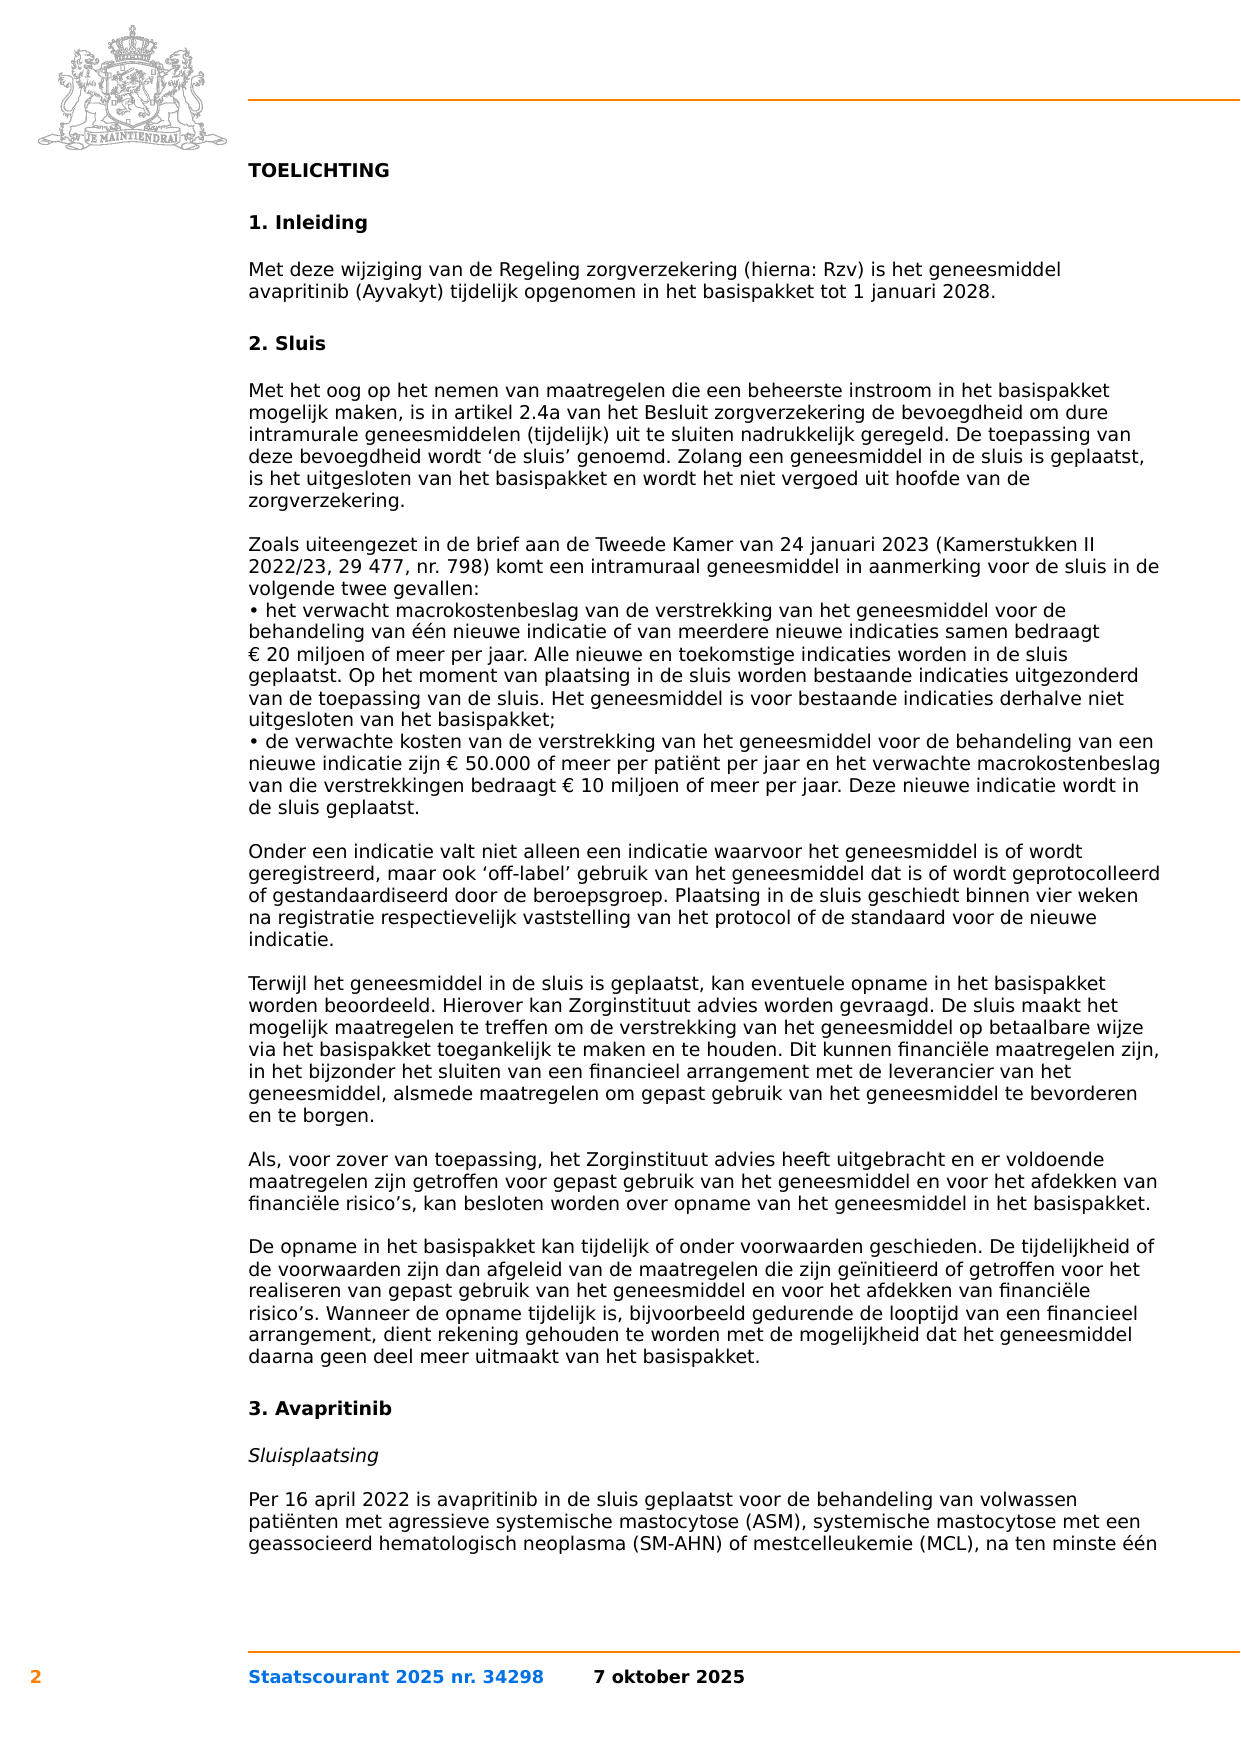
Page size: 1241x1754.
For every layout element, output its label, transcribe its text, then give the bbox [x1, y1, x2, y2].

text • de verwachte kosten van de verstrekking van het geneesmiddel voor de behandeling van een nieuwe indicatie zijn € 50.000 of meer per patiënt per jaar en het verwachte macrokostenbeslag van die verstrekkingen bedraagt € 10 miljoen of meer per jaar. Deze nieuwe indicatie wordt in de sluis geplaatst. [248, 731, 1163, 819]
text Zoals uiteengezet in de brief aan de Tweede Kamer van 24 januari 2023 (Kamerstukken II 2022/23, 29 477, nr. 798) komt een intramuraal geneesmiddel in aanmerking voor de sluis in de volgende twee gevallen: [248, 533, 1163, 599]
text De opname in het basispakket kan tijdelijk of onder voorwaarden geschieden. De tijdelijkheid of de voorwaarden zijn dan afgeleid van de maatregelen die zijn geïnitieerd of getroffen voor het realiseren van gepast gebruik van het geneesmiddel en voor het afdekken van financiële risico’s. Wanneer de opname tijdelijk is, bijvoorbeeld gedurende de looptijd van een financieel arrangement, dient rekening gehouden te worden met de mogelijkheid dat het geneesmiddel daarna geen deel meer uitmaakt van het basispakket. [248, 1236, 1163, 1368]
text • het verwacht macrokostenbeslag van de verstrekking van het geneesmiddel voor de behandeling van één nieuwe indicatie of van meerdere nieuwe indicaties samen bedraagt € 20 miljoen of meer per jaar. Alle nieuwe en toekomstige indicaties worden in de sluis geplaatst. Op het moment van plaatsing in de sluis worden bestaande indicaties uitgezonderd van de toepassing van de sluis. Het geneesmiddel is voor bestaande indicaties derhalve niet uitgesloten van het basispakket; [248, 599, 1163, 731]
subtitle Sluisplaatsing [248, 1445, 1163, 1467]
subtitle 2. Sluis [248, 333, 1163, 355]
text Als, voor zover van toepassing, het Zorginstituut advies heeft uitgebracht en er voldoende maatregelen zijn getroffen voor gepast gebruik van het geneesmiddel en voor het afdekken van financiële risico’s, kan besloten worden over opname van het geneesmiddel in het basispakket. [248, 1149, 1163, 1214]
subtitle TOELICHTING [248, 160, 1163, 182]
text Met het oog op het nemen van maatregelen die een beheerste instroom in het basispakket mogelijk maken, is in artikel 2.4a van het Besluit zorgverzekering de bevoegdheid om dure intramurale geneesmiddelen (tijdelijk) uit te sluiten nadrukkelijk geregeld. De toepassing van deze bevoegdheid wordt ‘de sluis’ genoemd. Zolang een geneesmiddel in de sluis is geplaatst, is het uitgesloten van het basispakket en wordt het niet vergoed uit hoofde van de zorgverzekering. [248, 380, 1163, 512]
subtitle 1. Inleiding [248, 212, 1163, 234]
text Onder een indicatie valt niet alleen een indicatie waarvoor het geneesmiddel is of wordt geregistreerd, maar ook ‘off-label’ gebruik van het geneesmiddel dat is of wordt geprotocolleerd of gestandaardiseerd door de beroepsgroep. Plaatsing in de sluis geschiedt binnen vier weken na registratie respectievelijk vaststelling van het protocol of de standaard voor de nieuwe indicatie. [248, 841, 1163, 951]
picture [38, 25, 227, 150]
text Terwijl het geneesmiddel in de sluis is geplaatst, kan eventuele opname in het basispakket worden beoordeeld. Hierover kan Zorginstituut advies worden gevraagd. De sluis maakt het mogelijk maatregelen te treffen om de verstrekking van het geneesmiddel op betaalbare wijze via het basispakket toegankelijk te maken en te houden. Dit kunnen financiële maatregelen zijn, in het bijzonder het sluiten van een financieel arrangement met de leverancier van het geneesmiddel, alsmede maatregelen om gepast gebruik van het geneesmiddel te bevorderen en te borgen. [248, 973, 1163, 1127]
subtitle 3. Avapritinib [248, 1398, 1163, 1420]
text Met deze wijziging van de Regeling zorgverzekering (hierna: Rzv) is het geneesmiddel avapritinib (Ayvakyt) tijdelijk opgenomen in het basispakket tot 1 januari 2028. [248, 259, 1163, 303]
text Per 16 april 2022 is avapritinib in de sluis geplaatst voor de behandeling van volwassen patiënten met agressieve systemische mastocytose (ASM), systemische mastocytose met een geassocieerd hematologisch neoplasma (SM-AHN) of mestcelleukemie (MCL), na ten minste één [248, 1489, 1163, 1577]
